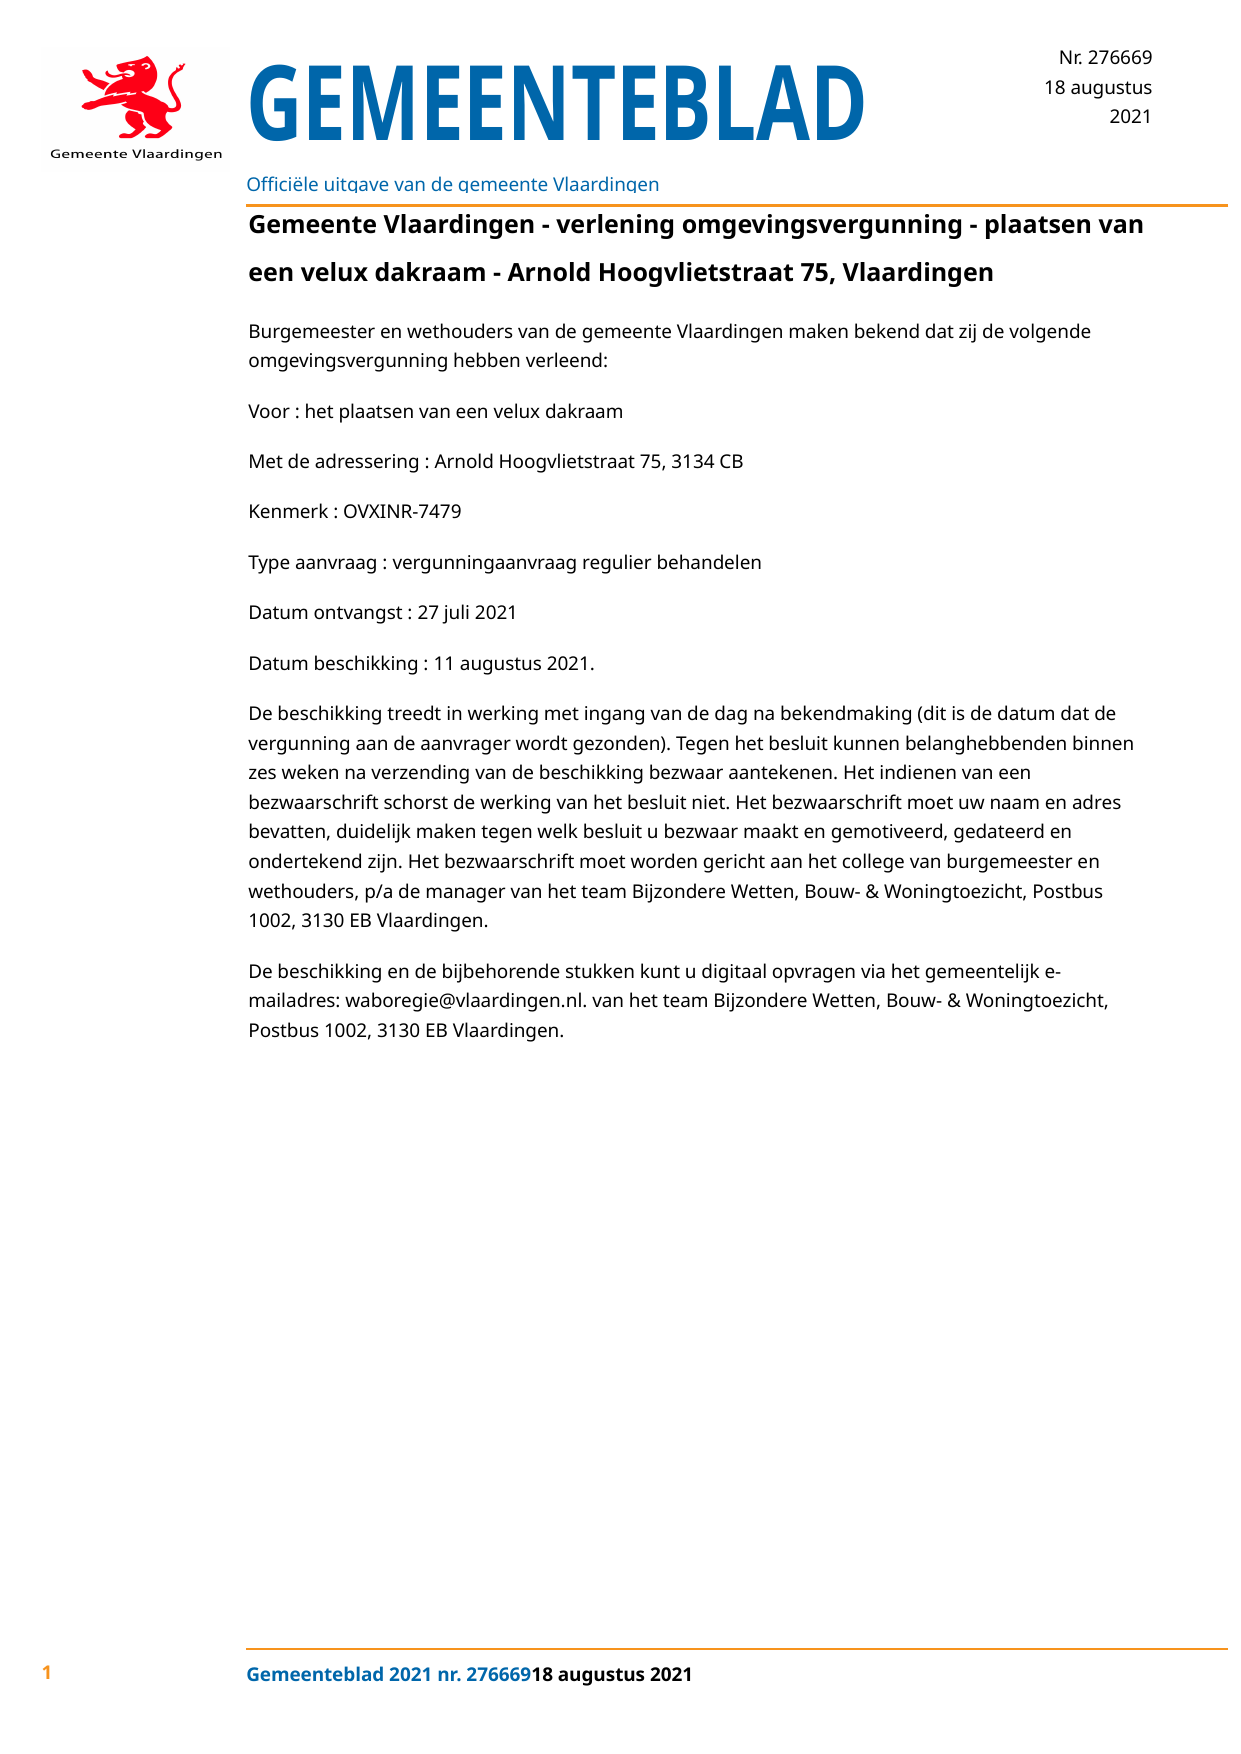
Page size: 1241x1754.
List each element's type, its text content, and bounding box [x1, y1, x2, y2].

text De beschikking treedt in werking met ingang van de dag na bekendmaking (dit is de datum dat de vergunning aan de aanvrager wordt gezonden). Tegen het besluit kunnen belanghebbenden binnen zes weken na verzending van de beschikking bezwaar aantekenen. Het indienen van een bezwaarschrift schorst de werking van het besluit niet. Het bezwaarschrift moet uw naam en adres bevatten, duidelijk maken tegen welk besluit u bezwaar maakt en gemotiveerd, gedateerd en ondertekend zijn. Het bezwaarschrift moet worden gericht aan het college van burgemeester en wethouders, p/a de manager van het team Bijzondere Wetten, Bouw- & Woningtoezicht, Postbus 1002, 3130 EB Vlaardingen. [248, 700, 1152, 933]
text Datum ontvangst : 27 juli 2021 [248, 599, 1152, 625]
text Kenmerk : OVXINR-7479 [248, 499, 1152, 524]
text Burgemeester en wethouders van de gemeente Vlaardingen maken bekend dat zij de volgende omgevingsvergunning hebben verleend: [248, 318, 1152, 373]
text Type aanvraag : vergunningaanvraag regulier behandelen [248, 549, 1152, 575]
text De beschikking en de bijbehorende stukken kunt u digitaal opvragen via het gemeentelijk e-mailadres: waboregie@vlaardingen.nl. van het team Bijzondere Wetten, Bouw- & Woningtoezicht, Postbus 1002, 3130 EB Vlaardingen. [248, 958, 1152, 1043]
text Voor : het plaatsen van een velux dakraam [248, 398, 1152, 424]
text Datum beschikking : 11 augustus 2021. [248, 650, 1152, 676]
text Met de adressering : Arnold Hoogvlietstraat 75, 3134 CB [248, 448, 1152, 474]
picture [41, 47, 231, 172]
text Gemeente Vlaardingen - verlening omgevingsvergunning - plaatsen van een velux dakraam - Arnold Hoogvlietstraat 75, Vlaardingen [248, 207, 1152, 288]
